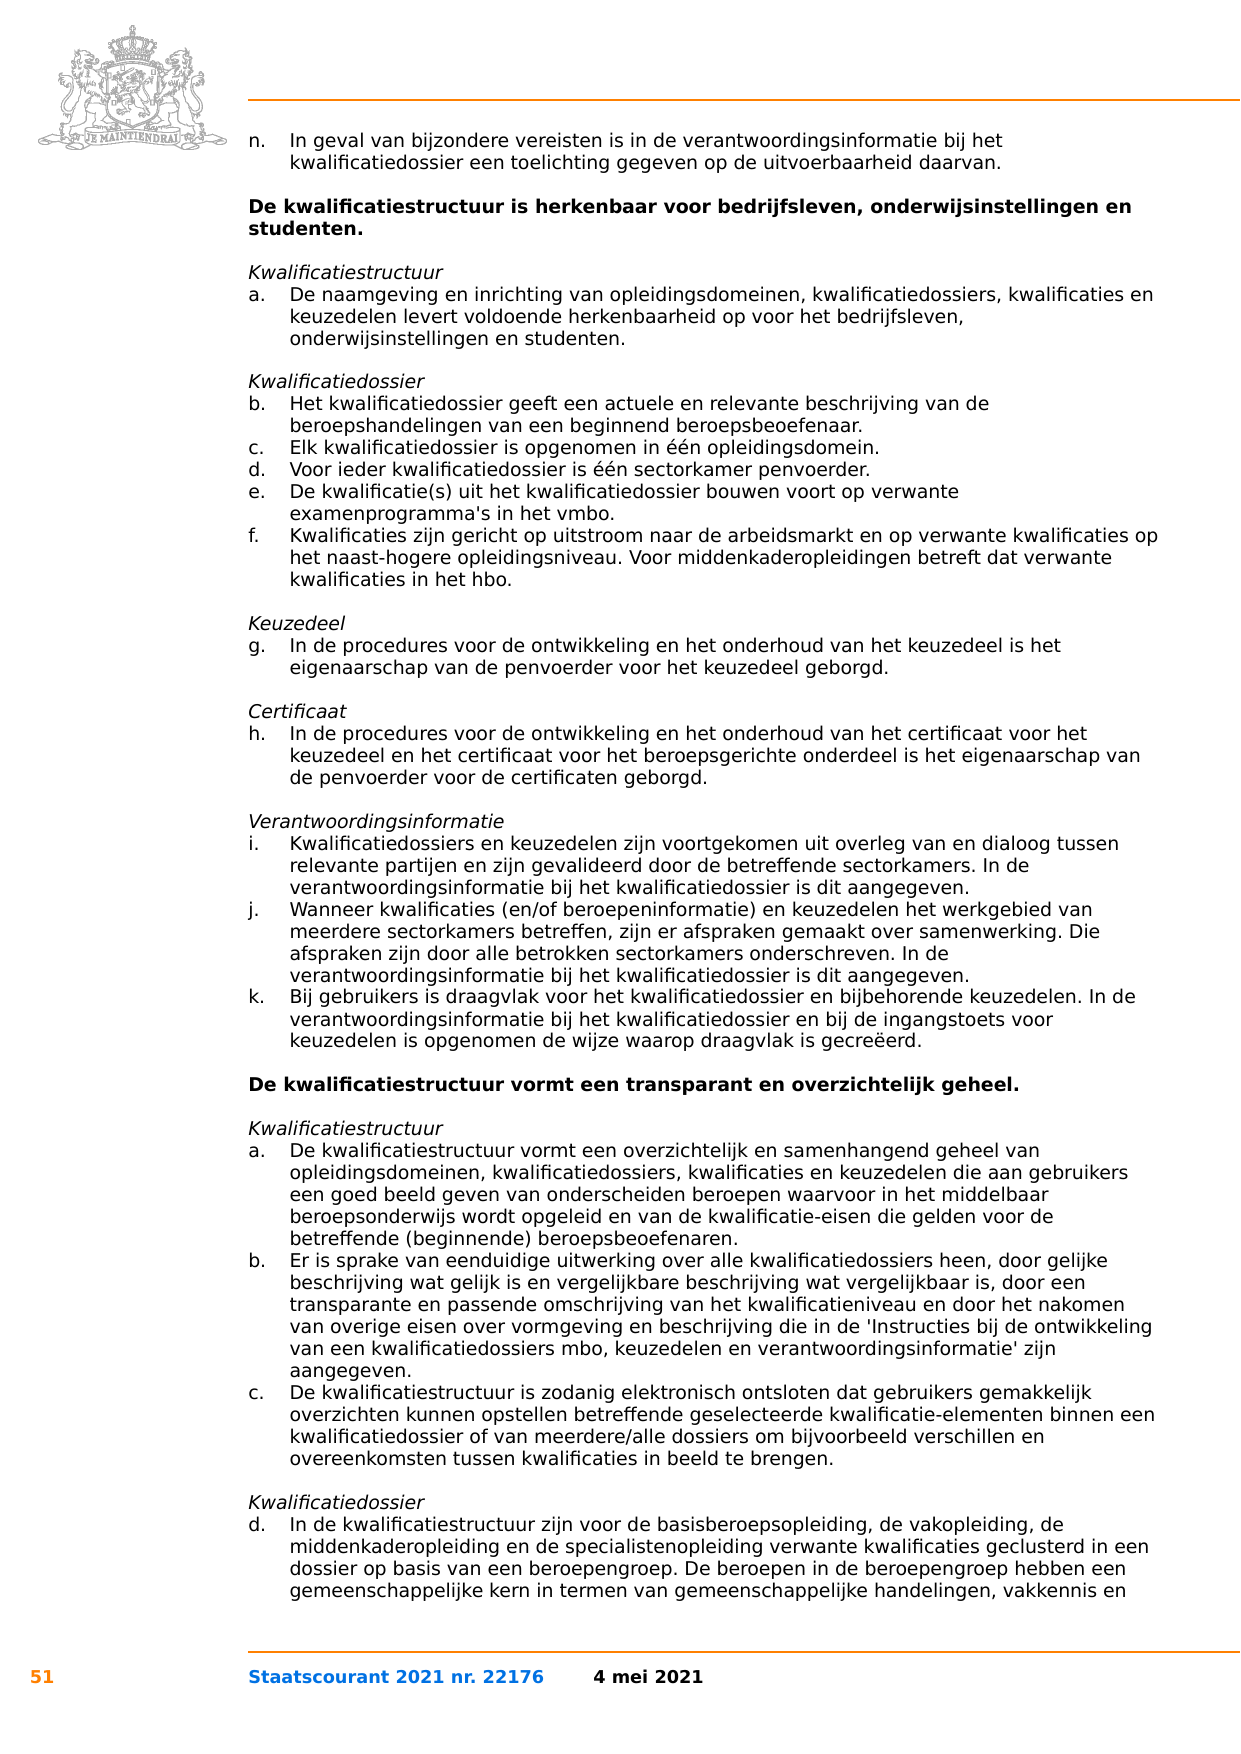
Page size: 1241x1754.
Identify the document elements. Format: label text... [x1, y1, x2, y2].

text Certificaat [248, 701, 1163, 723]
text De kwalificatiestructuur is herkenbaar voor bedrijfsleven, onderwijsinstellingen en studenten. [248, 196, 1163, 240]
text d. In de kwalificatiestructuur zijn voor de basisberoepsopleiding, de vakopleiding, de middenkaderopleiding en de specialistenopleiding verwante kwalificaties geclusterd in een dossier op basis van een beroepengroep. De beroepen in de beroepengroep hebben een gemeenschappelijke kern in termen van gemeenschappelijke handelingen, vakkennis en [248, 1514, 1163, 1602]
text Kwalificatiestructuur [248, 1118, 1163, 1140]
picture [38, 25, 227, 150]
text c. De kwalificatiestructuur is zodanig elektronisch ontsloten dat gebruikers gemakkelijk overzichten kunnen opstellen betreffende geselecteerde kwalificatie-elementen binnen een kwalificatiedossier of van meerdere/alle dossiers om bijvoorbeeld verschillen en overeenkomsten tussen kwalificaties in beeld te brengen. [248, 1382, 1163, 1470]
text b. Er is sprake van eenduidige uitwerking over alle kwalificatiedossiers heen, door gelijke beschrijving wat gelijk is en vergelijkbare beschrijving wat vergelijkbaar is, door een transparante en passende omschrijving van het kwalificatieniveau en door het nakomen van overige eisen over vormgeving en beschrijving die in de 'Instructies bij de ontwikkeling van een kwalificatiedossiers mbo, keuzedelen en verantwoordingsinformatie' zijn aangegeven. [248, 1250, 1163, 1382]
text f. Kwalificaties zijn gericht op uitstroom naar de arbeidsmarkt en op verwante kwalificaties op het naast-hogere opleidingsniveau. Voor middenkaderopleidingen betreft dat verwante kwalificaties in het hbo. [248, 525, 1163, 591]
text e. De kwalificatie(s) uit het kwalificatiedossier bouwen voort op verwante examenprogramma's in het vmbo. [248, 481, 1163, 525]
text Kwalificatiedossier [248, 1492, 1163, 1514]
text Verantwoordingsinformatie [248, 811, 1163, 833]
text g. In de procedures voor de ontwikkeling en het onderhoud van het keuzedeel is het eigenaarschap van de penvoerder voor het keuzedeel geborgd. [248, 635, 1163, 679]
text Kwalificatiestructuur [248, 262, 1163, 283]
text a. De naamgeving en inrichting van opleidingsdomeinen, kwalificatiedossiers, kwalificaties en keuzedelen levert voldoende herkenbaarheid op voor het bedrijfsleven, onderwijsinstellingen en studenten. [248, 283, 1163, 349]
text j. Wanneer kwalificaties (en/of beroepeninformatie) en keuzedelen het werkgebied van meerdere sectorkamers betreffen, zijn er afspraken gemaakt over samenwerking. Die afspraken zijn door alle betrokken sectorkamers onderschreven. In de verantwoordingsinformatie bij het kwalificatiedossier is dit aangegeven. [248, 898, 1163, 986]
text h. In de procedures voor de ontwikkeling en het onderhoud van het certificaat voor het keuzedeel en het certificaat voor het beroepsgerichte onderdeel is het eigenaarschap van de penvoerder voor de certificaten geborgd. [248, 723, 1163, 789]
text De kwalificatiestructuur vormt een transparant en overzichtelijk geheel. [248, 1074, 1163, 1096]
text Keuzedeel [248, 613, 1163, 635]
text n. In geval van bijzondere vereisten is in de verantwoordingsinformatie bij het kwalificatiedossier een toelichting gegeven op de uitvoerbaarheid daarvan. [248, 130, 1163, 174]
text d. Voor ieder kwalificatiedossier is één sectorkamer penvoerder. [248, 459, 1163, 481]
text Kwalificatiedossier [248, 371, 1163, 393]
text c. Elk kwalificatiedossier is opgenomen in één opleidingsdomein. [248, 437, 1163, 459]
text i. Kwalificatiedossiers en keuzedelen zijn voortgekomen uit overleg van en dialoog tussen relevante partijen en zijn gevalideerd door de betreffende sectorkamers. In de verantwoordingsinformatie bij het kwalificatiedossier is dit aangegeven. [248, 833, 1163, 898]
text k. Bij gebruikers is draagvlak voor het kwalificatiedossier en bijbehorende keuzedelen. In de verantwoordingsinformatie bij het kwalificatiedossier en bij de ingangstoets voor keuzedelen is opgenomen de wijze waarop draagvlak is gecreëerd. [248, 986, 1163, 1052]
text b. Het kwalificatiedossier geeft een actuele en relevante beschrijving van de beroepshandelingen van een beginnend beroepsbeoefenaar. [248, 393, 1163, 437]
text a. De kwalificatiestructuur vormt een overzichtelijk en samenhangend geheel van opleidingsdomeinen, kwalificatiedossiers, kwalificaties en keuzedelen die aan gebruikers een goed beeld geven van onderscheiden beroepen waarvoor in het middelbaar beroepsonderwijs wordt opgeleid en van de kwalificatie-eisen die gelden voor de betreffende (beginnende) beroepsbeoefenaren. [248, 1140, 1163, 1250]
